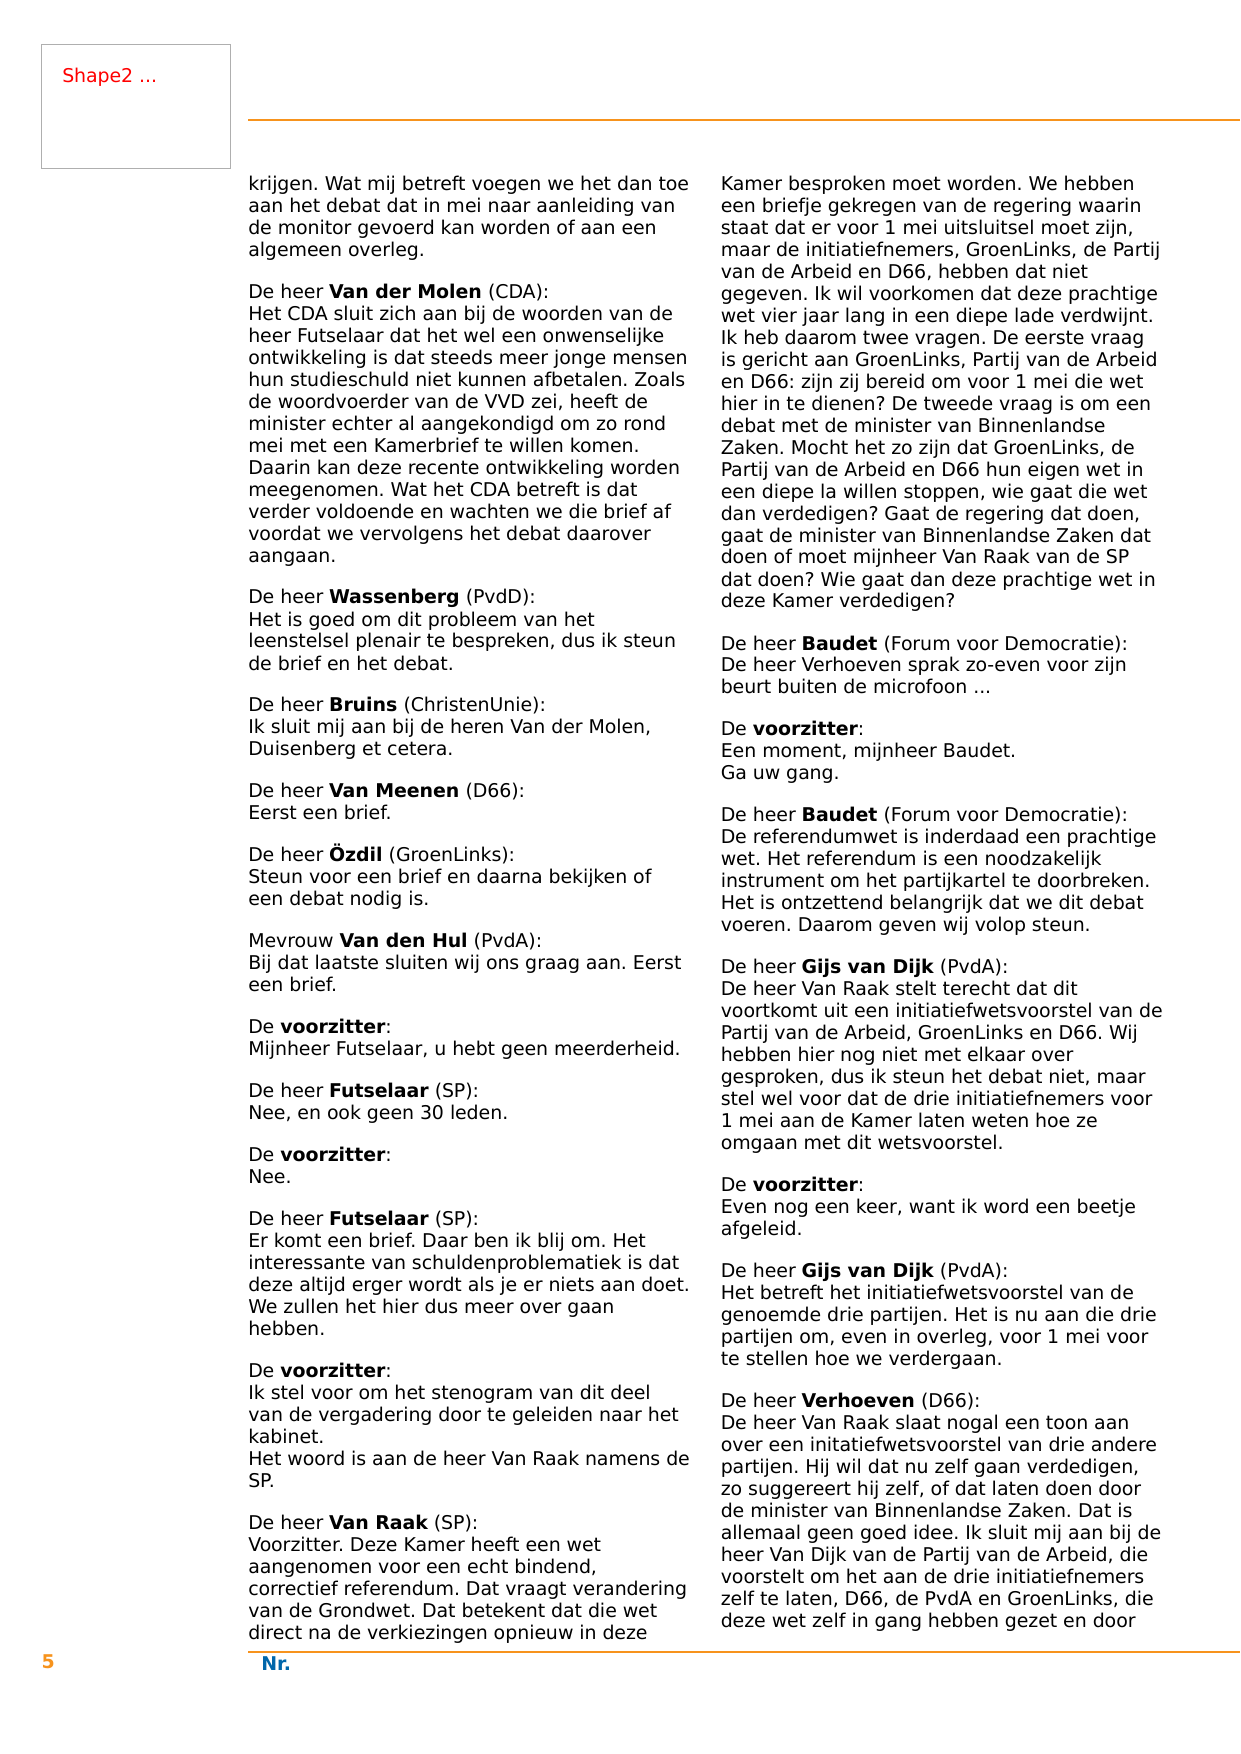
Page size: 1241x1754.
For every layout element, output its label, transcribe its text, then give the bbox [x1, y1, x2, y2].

text De heer Van Raak (SP): [248, 1512, 691, 1534]
text Even nog een keer, want ik word een beetje afgeleid. [721, 1196, 1163, 1240]
text De referendumwet is inderdaad een prachtige wet. Het referendum is een noodzakelijk instrument om het partijkartel te doorbreken. Het is ontzettend belangrijk dat we dit debat voeren. Daarom geven wij volop steun. [721, 826, 1163, 936]
text De voorzitter: [248, 1360, 691, 1382]
text Het betreft het initiatiefwetsvoorstel van de genoemde drie partijen. Het is nu aan die drie partijen om, even in overleg, voor 1 mei voor te stellen hoe we verdergaan. [721, 1282, 1163, 1370]
text De heer Futselaar (SP): [248, 1208, 691, 1230]
text Het woord is aan de heer Van Raak namens de SP. [248, 1448, 691, 1492]
text Ik stel voor om het stenogram van dit deel van de vergadering door te geleiden naar het kabinet. [248, 1382, 691, 1448]
text Nee. [248, 1166, 691, 1188]
text De heer Baudet (Forum voor Democratie): [721, 632, 1163, 654]
text Nee, en ook geen 30 leden. [248, 1102, 691, 1124]
text De heer Van der Molen (CDA): [248, 281, 691, 303]
text Steun voor een brief en daarna bekijken of een debat nodig is. [248, 866, 691, 910]
text De heer Verhoeven (D66): [721, 1390, 1163, 1412]
text De heer Wassenberg (PvdD): [248, 586, 691, 608]
text De heer Özdil (GroenLinks): [248, 844, 691, 866]
text De heer Van Raak stelt terecht dat dit voortkomt uit een initiatiefwetsvoorstel van de Partij van de Arbeid, GroenLinks en D66. Wij hebben hier nog niet met elkaar over gesproken, dus ik steun het debat niet, maar stel wel voor dat de drie initiatiefnemers voor 1 mei aan de Kamer laten weten hoe ze omgaan met dit wetsvoorstel. [721, 978, 1163, 1154]
text Het CDA sluit zich aan bij de woorden van de heer Futselaar dat het wel een onwenselijke ontwikkeling is dat steeds meer jonge mensen hun studieschuld niet kunnen afbetalen. Zoals de woordvoerder van de VVD zei, heeft de minister echter al aangekondigd om zo rond mei met een Kamerbrief te willen komen. Daarin kan deze recente ontwikkeling worden meegenomen. Wat het CDA betreft is dat verder voldoende en wachten we die brief af voordat we vervolgens het debat daarover aangaan. [248, 303, 691, 566]
text De voorzitter: [248, 1144, 691, 1166]
text De heer Verhoeven sprak zo-even voor zijn beurt buiten de microfoon ... [721, 654, 1163, 698]
text Mijnheer Futselaar, u hebt geen meerderheid. [248, 1038, 691, 1060]
text Er komt een brief. Daar ben ik blij om. Het interessante van schuldenproblematiek is dat deze altijd erger wordt als je er niets aan doet. We zullen het hier dus meer over gaan hebben. [248, 1230, 691, 1340]
text Bij dat laatste sluiten wij ons graag aan. Eerst een brief. [248, 952, 691, 996]
text Eerst een brief. [248, 802, 691, 824]
text De heer Futselaar (SP): [248, 1080, 691, 1102]
text De heer Gijs van Dijk (PvdA): [721, 956, 1163, 978]
text De heer Gijs van Dijk (PvdA): [721, 1260, 1163, 1282]
text Ga uw gang. [721, 762, 1163, 784]
text Een moment, mijnheer Baudet. [721, 740, 1163, 762]
text Het is goed om dit probleem van het leenstelsel plenair te bespreken, dus ik steun de brief en het debat. [248, 608, 691, 674]
text Mevrouw Van den Hul (PvdA): [248, 930, 691, 952]
text De heer Bruins (ChristenUnie): [248, 694, 691, 716]
text krijgen. Wat mij betreft voegen we het dan toe aan het debat dat in mei naar aanleiding van de monitor gevoerd kan worden of aan een algemeen overleg. [248, 173, 691, 261]
text Voorzitter. Deze Kamer heeft een wet aangenomen voor een echt bindend, correctief referendum. Dat vraagt verandering van de Grondwet. Dat betekent dat die wet direct na de verkiezingen opnieuw in deze [248, 1534, 691, 1644]
text Kamer besproken moet worden. We hebben een briefje gekregen van de regering waarin staat dat er voor 1 mei uitsluitsel moet zijn, maar de initiatiefnemers, GroenLinks, de Partij van de Arbeid en D66, hebben dat niet gegeven. Ik wil voorkomen dat deze prachtige wet vier jaar lang in een diepe lade verdwijnt. Ik heb daarom twee vragen. De eerste vraag is gericht aan GroenLinks, Partij van de Arbeid en D66: zijn zij bereid om voor 1 mei die wet hier in te dienen? De tweede vraag is om een debat met de minister van Binnenlandse Zaken. Mocht het zo zijn dat GroenLinks, de Partij van de Arbeid en D66 hun eigen wet in een diepe la willen stoppen, wie gaat die wet dan verdedigen? Gaat de regering dat doen, gaat de minister van Binnenlandse Zaken dat doen of moet mijnheer Van Raak van de SP dat doen? Wie gaat dan deze prachtige wet in deze Kamer verdedigen? [721, 173, 1163, 612]
text De heer Van Raak slaat nogal een toon aan over een initatiefwetsvoorstel van drie andere partijen. Hij wil dat nu zelf gaan verdedigen, zo suggereert hij zelf, of dat laten doen door de minister van Binnenlandse Zaken. Dat is allemaal geen goed idee. Ik sluit mij aan bij de heer Van Dijk van de Partij van de Arbeid, die voorstelt om het aan de drie initiatiefnemers zelf te laten, D66, de PvdA en GroenLinks, die deze wet zelf in gang hebben gezet en door [721, 1412, 1163, 1632]
text De heer Baudet (Forum voor Democratie): [721, 804, 1163, 826]
text Ik sluit mij aan bij de heren Van der Molen, Duisenberg et cetera. [248, 716, 691, 760]
text De voorzitter: [248, 1016, 691, 1038]
text De voorzitter: [721, 718, 1163, 740]
text De heer Van Meenen (D66): [248, 780, 691, 802]
text De voorzitter: [721, 1174, 1163, 1196]
